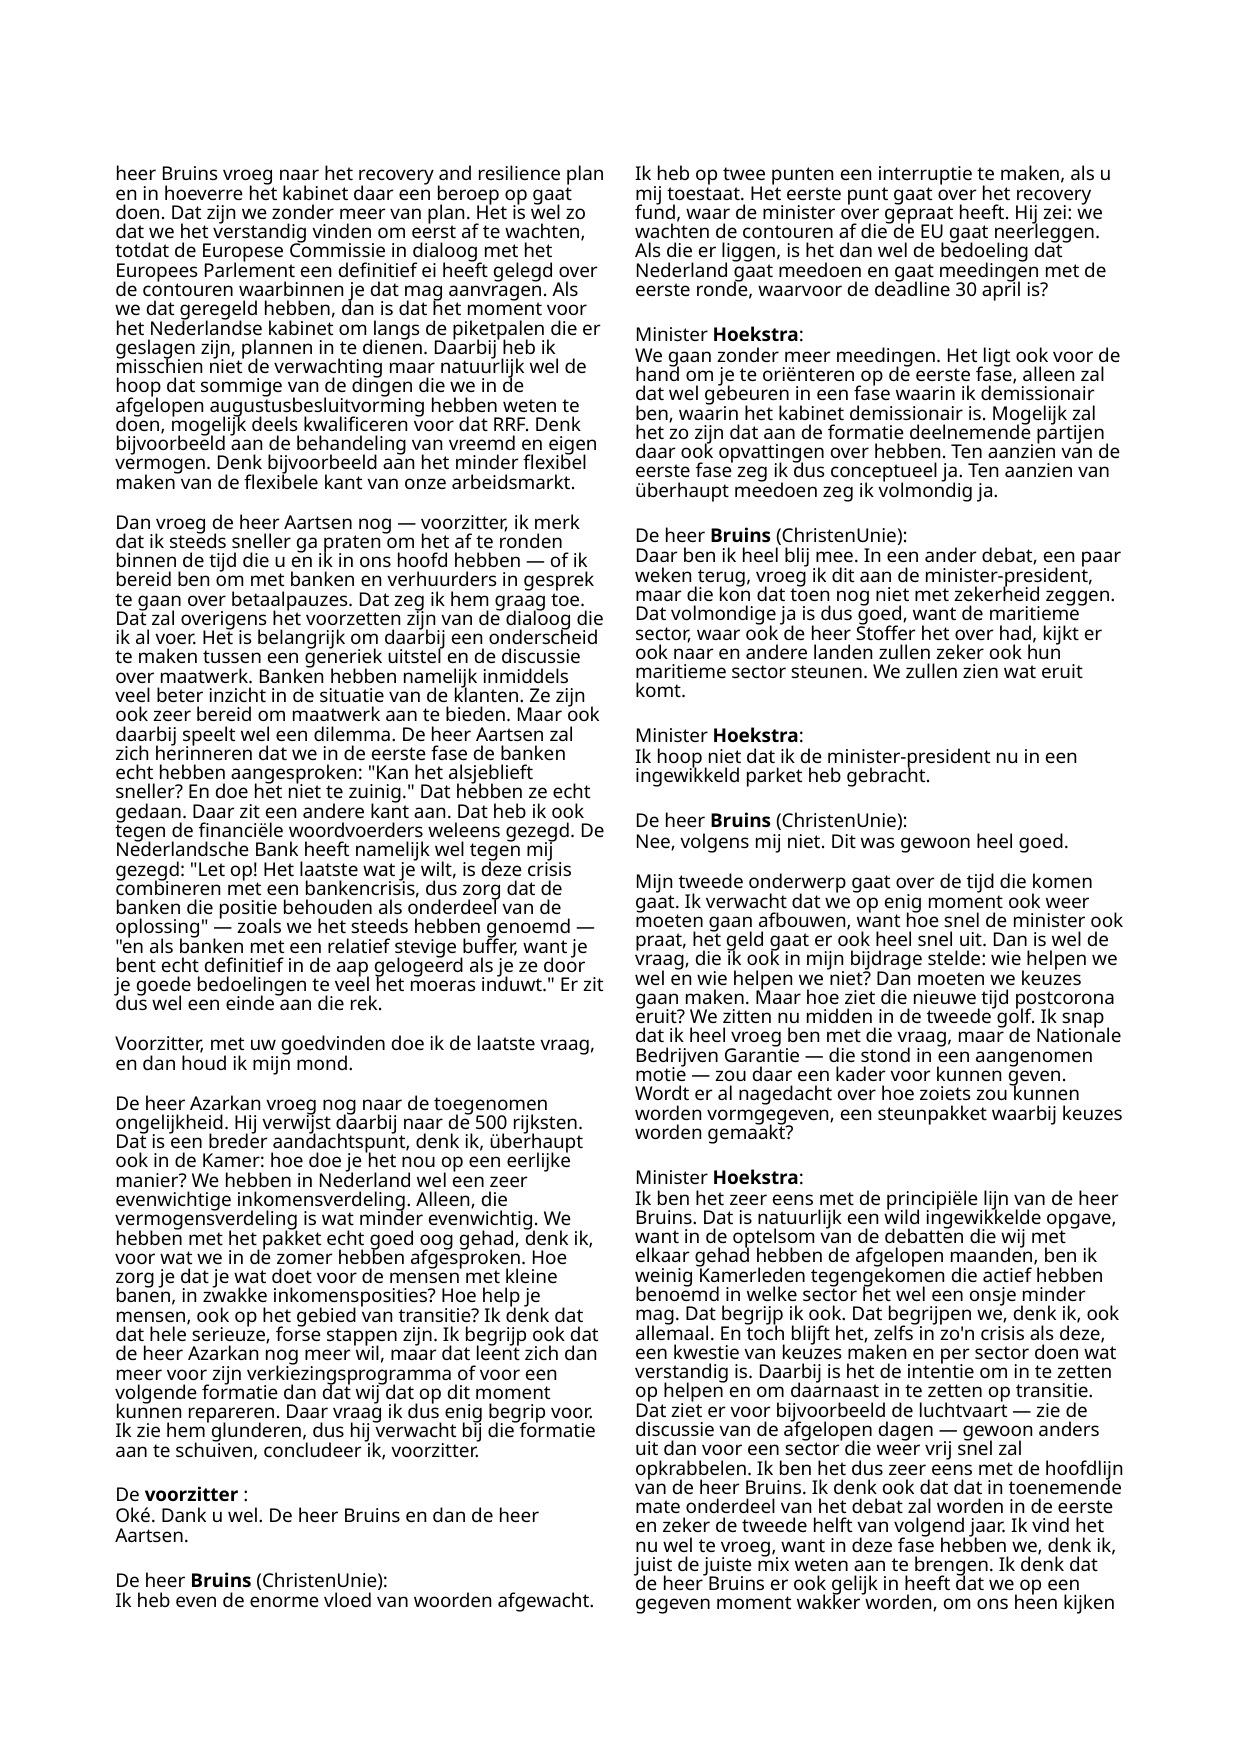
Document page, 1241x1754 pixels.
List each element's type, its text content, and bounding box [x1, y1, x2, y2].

text Mijn tweede onderwerp gaat over de tijd die komen gaat. Ik verwacht dat we op enig moment ook weer moeten gaan afbouwen, want hoe snel de minister ook praat, het geld gaat er ook heel snel uit. Dan is wel de vraag, die ik ook in mijn bijdrage stelde: wie helpen we wel en wie helpen we niet? Dan moeten we keuzes gaan maken. Maar hoe ziet die nieuwe tijd postcorona eruit? We zitten nu midden in de tweede golf. Ik snap dat ik heel vroeg ben met die vraag, maar de Nationale Bedrijven Garantie — die stond in een aangenomen motie — zou daar een kader voor kunnen geven. Wordt er al nagedacht over hoe zoiets zou kunnen worden vormgegeven, een steunpakket waarbij keuzes worden gemaakt? [635, 873, 1125, 1143]
text Ik hoop niet dat ik de minister-president nu in een ingewikkeld parket heb gebracht. [635, 748, 1125, 787]
text heer Bruins vroeg naar het recovery and resilience plan en in hoeverre het kabinet daar een beroep op gaat doen. Dat zijn we zonder meer van plan. Het is wel zo dat we het verstandig vinden om eerst af te wachten, totdat de Europese Commissie in dialoog met het Europees Parlement een definitief ei heeft gelegd over de contouren waarbinnen je dat mag aanvragen. Als we dat geregeld hebben, dan is dat het moment voor het Nederlandse kabinet om langs de piketpalen die er geslagen zijn, plannen in te dienen. Daarbij heb ik misschien niet de verwachting maar natuurlijk wel de hoop dat sommige van de dingen die we in de afgelopen augustusbesluitvorming hebben weten te doen, mogelijk deels kwalificeren voor dat RRF. Denk bijvoorbeeld aan de behandeling van vreemd en eigen vermogen. Denk bijvoorbeeld aan het minder flexibel maken van de flexibele kant van onze arbeidsmarkt. [115, 165, 605, 493]
text De heer Bruins (ChristenUnie): [115, 1567, 605, 1592]
text De heer Azarkan vroeg nog naar de toegenomen ongelijkheid. Hij verwijst daarbij naar de 500 rijksten. Dat is een breder aandachtspunt, denk ik, überhaupt ook in de Kamer: hoe doe je het nou op een eerlijke manier? We hebben in Nederland wel een zeer evenwichtige inkomensverdeling. Alleen, die vermogensverdeling is wat minder evenwichtig. We hebben met het pakket echt goed oog gehad, denk ik, voor wat we in de zomer hebben afgesproken. Hoe zorg je dat je wat doet voor de mensen met kleine banen, in zwakke inkomensposities? Hoe help je mensen, ook op het gebied van transitie? Ik denk dat dat hele serieuze, forse stappen zijn. Ik begrijp ook dat de heer Azarkan nog meer wil, maar dat leent zich dan meer voor zijn verkiezingsprogramma of voor een volgende formatie dan dat wij dat op dit moment kunnen repareren. Daar vraag ik dus enig begrip voor. Ik zie hem glunderen, dus hij verwacht bij die formatie aan te schuiven, concludeer ik, voorzitter. [115, 1095, 605, 1461]
text Voorzitter, met uw goedvinden doe ik de laatste vraag, en dan houd ik mijn mond. [115, 1035, 605, 1074]
text Daar ben ik heel blij mee. In een ander debat, een paar weken terug, vroeg ik dit aan de minister-president, maar die kon dat toen nog niet met zekerheid zeggen. Dat volmondige ja is dus goed, want de maritieme sector, waar ook de heer Stoffer het over had, kijkt er ook naar en andere landen zullen zeker ook hun maritieme sector steunen. We zullen zien wat eruit komt. [635, 547, 1125, 702]
text Nee, volgens mij niet. Dit was gewoon heel goed. [635, 833, 1125, 853]
text Minister Hoekstra: [635, 1164, 1125, 1190]
text We gaan zonder meer meedingen. Het ligt ook voor de hand om je te oriënteren op de eerste fase, alleen zal dat wel gebeuren in een fase waarin ik demissionair ben, waarin het kabinet demissionair is. Mogelijk zal het zo zijn dat aan de formatie deelnemende partijen daar ook opvattingen over hebben. Ten aanzien van de eerste fase zeg ik dus conceptueel ja. Ten aanzien van überhaupt meedoen zeg ik volmondig ja. [635, 347, 1125, 501]
text De voorzitter : [115, 1482, 605, 1507]
text Ik heb op twee punten een interruptie te maken, als u mij toestaat. Het eerste punt gaat over het recovery fund, waar de minister over gepraat heeft. Hij zei: we wachten de contouren af die de EU gaat neerleggen. Als die er liggen, is het dan wel de bedoeling dat Nederland gaat meedoen en gaat meedingen met de eerste ronde, waarvoor de deadline 30 april is? [635, 165, 1125, 300]
text Dan vroeg de heer Aartsen nog — voorzitter, ik merk dat ik steeds sneller ga praten om het af te ronden binnen de tijd die u en ik in ons hoofd hebben — of ik bereid ben om met banken en verhuurders in gesprek te gaan over betaalpauzes. Dat zeg ik hem graag toe. Dat zal overigens het voorzetten zijn van de dialoog die ik al voer. Het is belangrijk om daarbij een onderscheid te maken tussen een generiek uitstel en de discussie over maatwerk. Banken hebben namelijk inmiddels veel beter inzicht in de situatie van de klanten. Ze zijn ook zeer bereid om maatwerk aan te bieden. Maar ook daarbij speelt wel een dilemma. De heer Aartsen zal zich herinneren dat we in de eerste fase de banken echt hebben aangesproken: "Kan het alsjeblieft sneller? En doe het niet te zuinig." Dat hebben ze echt gedaan. Daar zit een andere kant aan. Dat heb ik ook tegen de financiële woordvoerders weleens gezegd. De Nederlandsche Bank heeft namelijk wel tegen mij gezegd: "Let op! Het laatste wat je wilt, is deze crisis combineren met een bankencrisis, dus zorg dat de banken die positie behouden als onderdeel van de oplossing" — zoals we het steeds hebben genoemd — "en als banken met een relatief stevige buffer, want je bent echt definitief in de aap gelogeerd als je ze door je goede bedoelingen te veel het moeras induwt." Er zit dus wel een einde aan die rek. [115, 514, 605, 1015]
text De heer Bruins (ChristenUnie): [635, 522, 1125, 547]
text Minister Hoekstra: [635, 722, 1125, 748]
text Ik heb even de enorme vloed van woorden afgewacht. [115, 1592, 605, 1612]
text Minister Hoekstra: [635, 321, 1125, 347]
text De heer Bruins (ChristenUnie): [635, 808, 1125, 833]
text Ik ben het zeer eens met de principiële lijn van de heer Bruins. Dat is natuurlijk een wild ingewikkelde opgave, want in de optelsom van de debatten die wij met elkaar gehad hebben de afgelopen maanden, ben ik weinig Kamerleden tegengekomen die actief hebben benoemd in welke sector het wel een onsje minder mag. Dat begrijp ik ook. Dat begrijpen we, denk ik, ook allemaal. En toch blijft het, zelfs in zo'n crisis als deze, een kwestie van keuzes maken en per sector doen wat verstandig is. Daarbij is het de intentie om in te zetten op helpen en om daarnaast in te zetten op transitie. Dat ziet er voor bijvoorbeeld de luchtvaart — zie de discussie van de afgelopen dagen — gewoon anders uit dan voor een sector die weer vrij snel zal opkrabbelen. Ik ben het dus zeer eens met de hoofdlijn van de heer Bruins. Ik denk ook dat dat in toenemende mate onderdeel van het debat zal worden in de eerste en zeker de tweede helft van volgend jaar. Ik vind het nu wel te vroeg, want in deze fase hebben we, denk ik, juist de juiste mix weten aan te brengen. Ik denk dat de heer Bruins er ook gelijk in heeft dat we op een gegeven moment wakker worden, om ons heen kijken [635, 1190, 1125, 1614]
text Oké. Dank u wel. De heer Bruins en dan de heer Aartsen. [115, 1507, 605, 1546]
